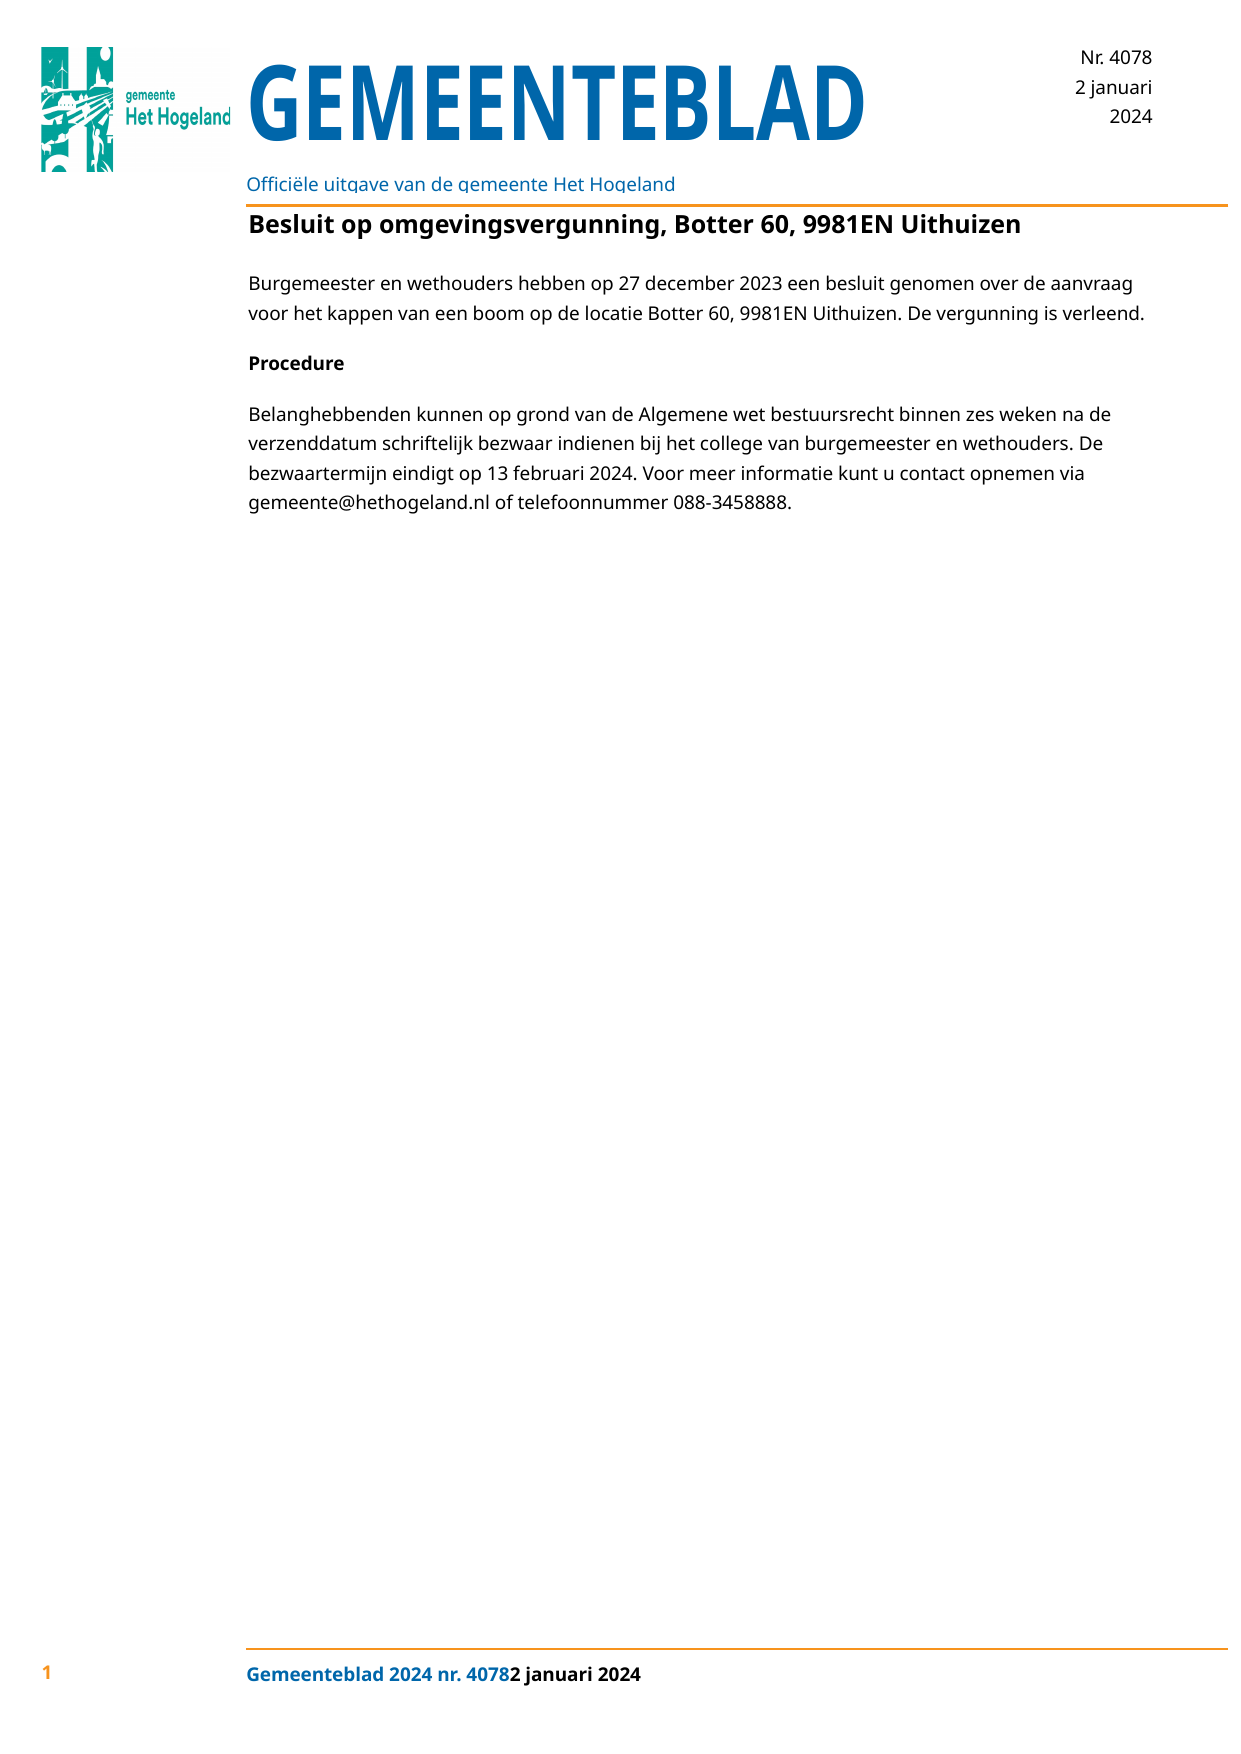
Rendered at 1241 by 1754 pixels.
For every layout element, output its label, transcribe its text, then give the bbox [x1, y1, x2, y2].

text Besluit op omgevingsvergunning, Botter 60, 9981EN Uithuizen [248, 207, 1152, 241]
picture [41, 47, 231, 172]
text Procedure [248, 350, 1152, 376]
text Burgemeester en wethouders hebben op 27 december 2023 een besluit genomen over de aanvraag voor het kappen van een boom op de locatie Botter 60, 9981EN Uithuizen. De vergunning is verleend. [248, 270, 1152, 326]
text Belanghebbenden kunnen op grond van de Algemene wet bestuursrecht binnen zes weken na de verzenddatum schriftelijk bezwaar indienen bij het college van burgemeester en wethouders. De bezwaartermijn eindigt op 13 februari 2024. Voor meer informatie kunt u contact opnemen via gemeente@hethogeland.nl of telefoonnummer 088-3458888. [248, 401, 1152, 515]
